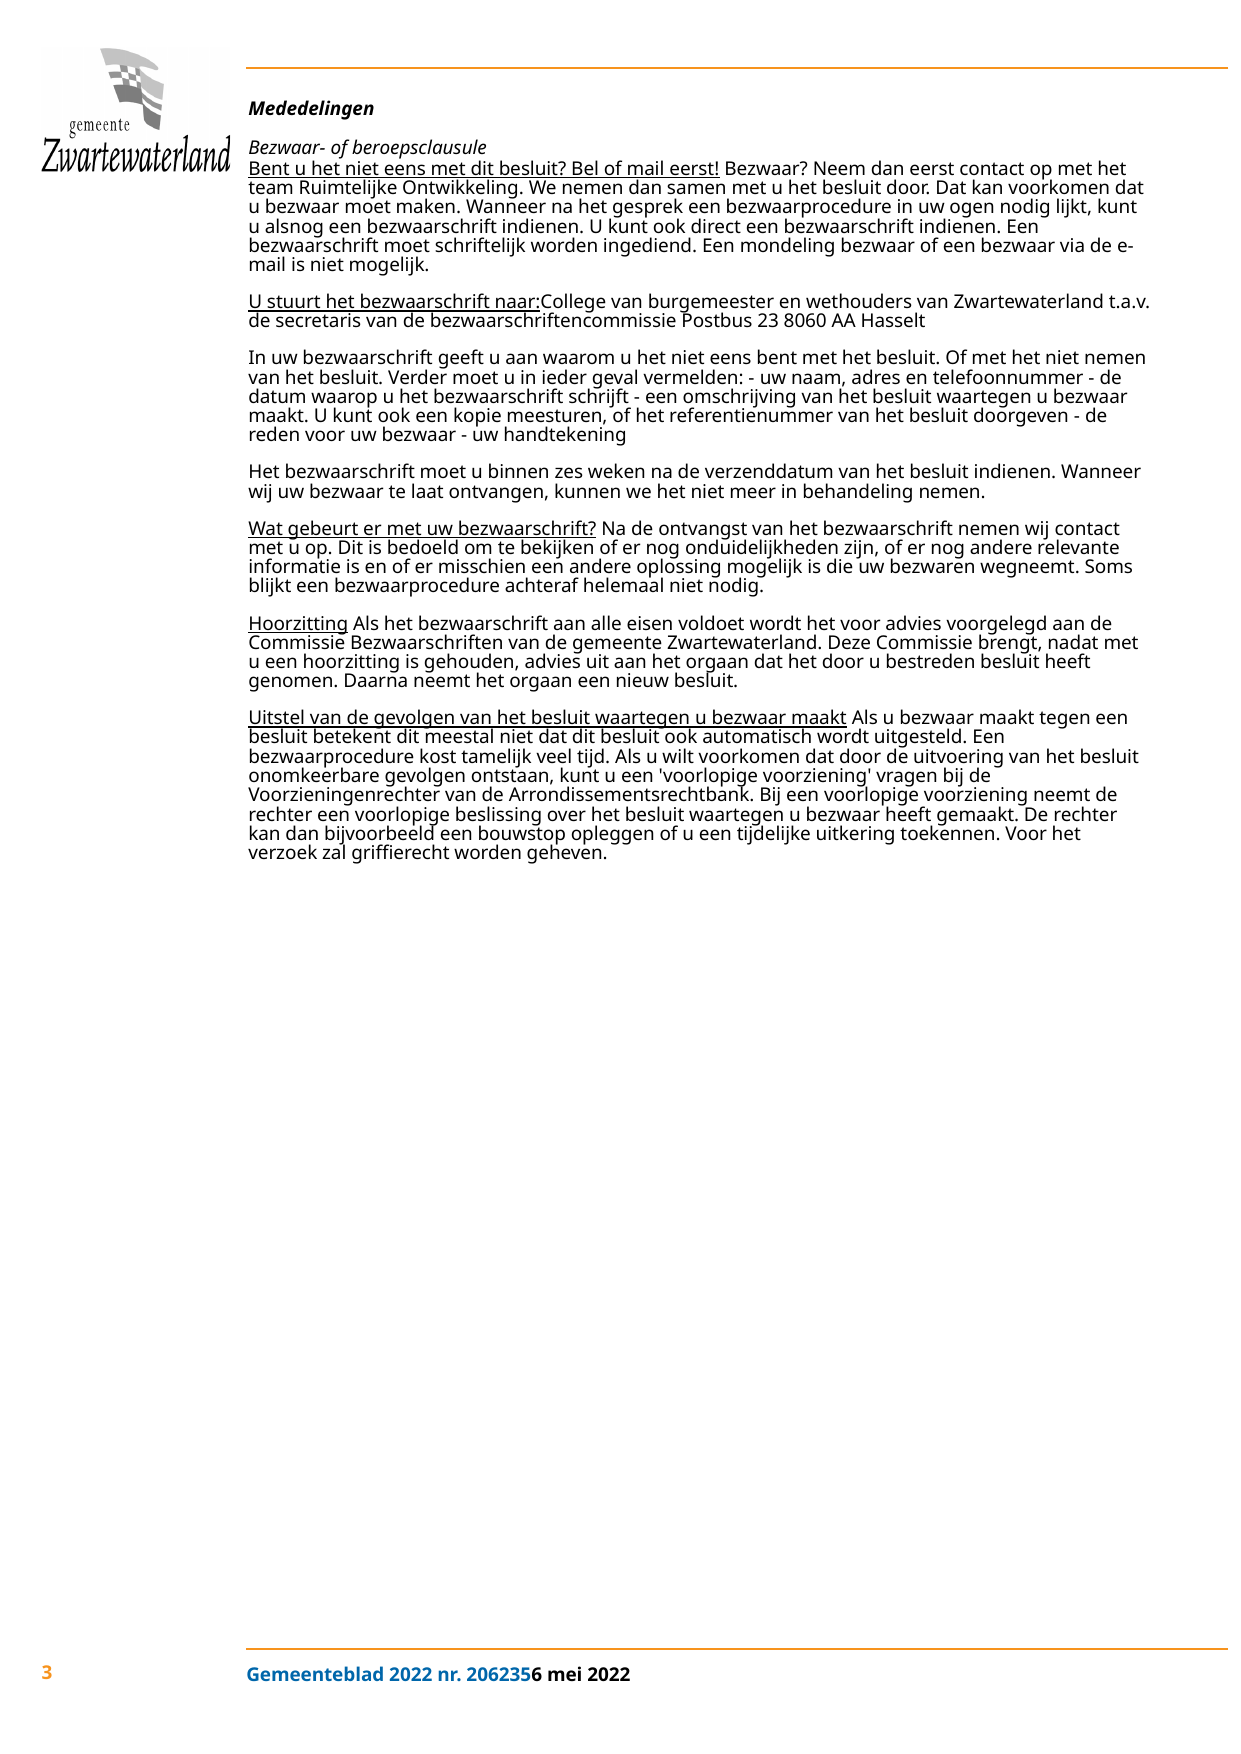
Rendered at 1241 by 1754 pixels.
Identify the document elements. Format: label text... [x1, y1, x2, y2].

picture [41, 47, 231, 172]
text Wat gebeurt er met uw bezwaarschrift? Na de ontvangst van het bezwaarschrift nemen wij contact met u op. Dit is bedoeld om te bekijken of er nog onduidelijkheden zijn, of er nog andere relevante informatie is en of er misschien een andere oplossing mogelijk is die uw bezwaren wegneemt. Soms blijkt een bezwaarprocedure achteraf helemaal niet nodig. [248, 520, 1152, 597]
text U stuurt het bezwaarschrift naar:College van burgemeester en wethouders van Zwartewaterland t.a.v. de secretaris van de bezwaarschriftencommissie Postbus 23 8060 AA Hasselt [248, 293, 1152, 332]
text Bent u het niet eens met dit besluit? Bel of mail eerst! Bezwaar? Neem dan eerst contact op met het team Ruimtelijke Ontwikkeling. We nemen dan samen met u het besluit door. Dat kan voorkomen dat u bezwaar moet maken. Wanneer na het gesprek een bezwaarprocedure in uw ogen nodig lijkt, kunt u alsnog een bezwaarschrift indienen. U kunt ook direct een bezwaarschrift indienen. Een bezwaarschrift moet schriftelijk worden ingediend. Een mondeling bezwaar of een bezwaar via de e-mail is niet mogelijk. [248, 160, 1152, 275]
text Uitstel van de gevolgen van het besluit waartegen u bezwaar maakt Als u bezwaar maakt tegen een besluit betekent dit meestal niet dat dit besluit ook automatisch wordt uitgesteld. Een bezwaarprocedure kost tamelijk veel tijd. Als u wilt voorkomen dat door de uitvoering van het besluit onomkeerbare gevolgen ontstaan, kunt u een 'voorlopige voorziening' vragen bij de Voorzieningenrechter van de Arrondissementsrechtbank. Bij een voorlopige voorziening neemt de rechter een voorlopige beslissing over het besluit waartegen u bezwaar heeft gemaakt. De rechter kan dan bijvoorbeeld een bouwstop opleggen of u een tijdelijke uitkering toekennen. Voor het verzoek zal griffierecht worden geheven. [248, 709, 1152, 863]
text Hoorzitting Als het bezwaarschrift aan alle eisen voldoet wordt het voor advies voorgelegd aan de Commissie Bezwaarschriften van de gemeente Zwartewaterland. Deze Commissie brengt, nadat met u een hoorzitting is gehouden, advies uit aan het orgaan dat het door u bestreden besluit heeft genomen. Daarna neemt het orgaan een nieuw besluit. [248, 614, 1152, 692]
text Bezwaar- of beroepsclausule [248, 134, 1152, 160]
text Het bezwaarschrift moet u binnen zes weken na de verzenddatum van het besluit indienen. Wanneer wij uw bezwaar te laat ontvangen, kunnen we het niet meer in behandeling nemen. [248, 463, 1152, 502]
text In uw bezwaarschrift geeft u aan waarom u het niet eens bent met het besluit. Of met het niet nemen van het besluit. Verder moet u in ieder geval vermelden: - uw naam, adres en telefoonnummer - de datum waarop u het bezwaarschrift schrijft - een omschrijving van het besluit waartegen u bezwaar maakt. U kunt ook een kopie meesturen, of het referentienummer van het besluit doorgeven - de reden voor uw bezwaar - uw handtekening [248, 349, 1152, 446]
text Mededelingen [248, 95, 1152, 121]
